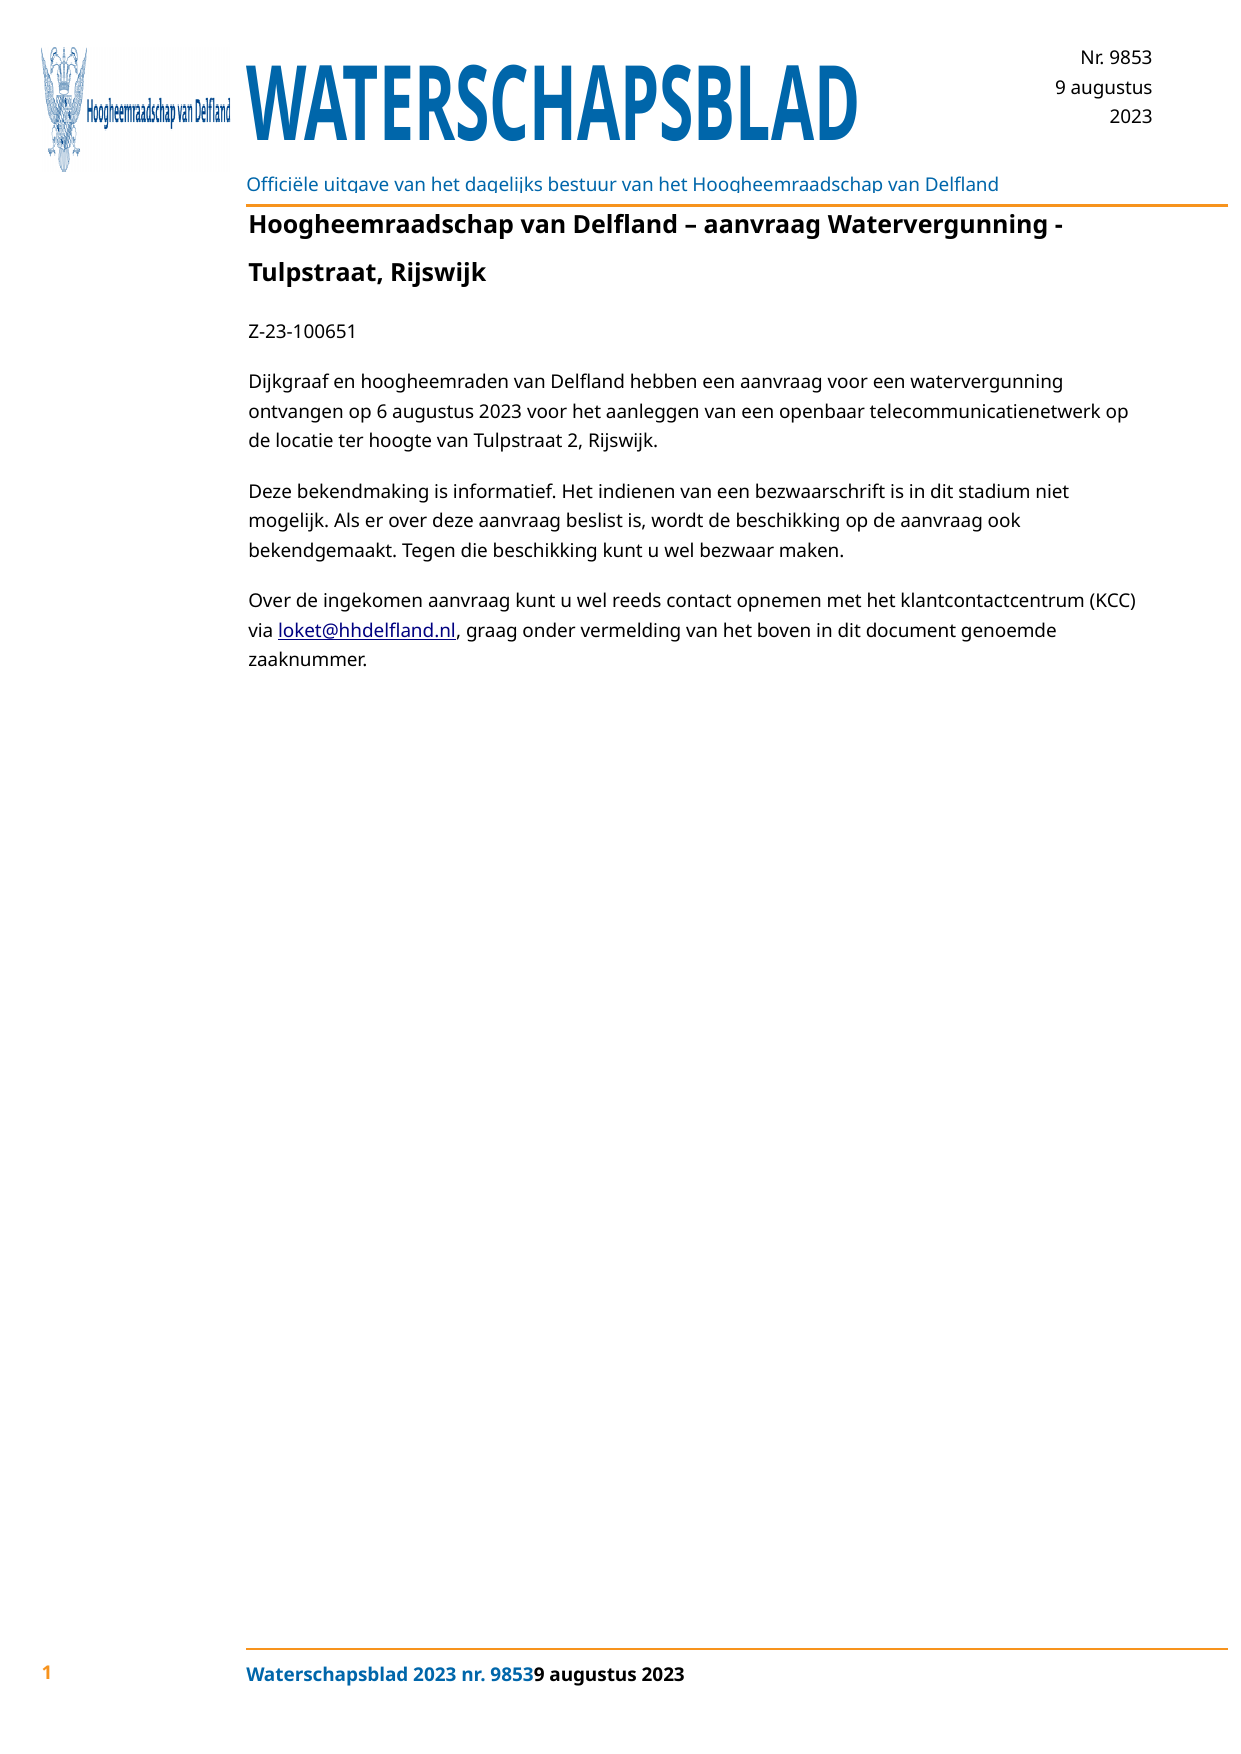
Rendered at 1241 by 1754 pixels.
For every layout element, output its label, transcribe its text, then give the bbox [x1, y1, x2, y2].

text Deze bekendmaking is informatief. Het indienen van een bezwaarschrift is in dit stadium niet mogelijk. Als er over deze aanvraag beslist is, wordt de beschikking op de aanvraag ook bekendgemaakt. Tegen die beschikking kunt u wel bezwaar maken. [248, 478, 1152, 563]
text Hoogheemraadschap van Delfland – aanvraag Watervergunning - Tulpstraat, Rijswijk [248, 207, 1152, 288]
text Z-23-100651 [248, 318, 1152, 344]
text Over de ingekomen aanvraag kunt u wel reeds contact opnemen met het klantcontactcentrum (KCC) via loket@hhdelfland.nl, graag onder vermelding van het boven in dit document genoemde zaaknummer. [248, 587, 1152, 672]
picture [41, 47, 231, 172]
text Dijkgraaf en hoogheemraden van Delfland hebben een aanvraag voor een watervergunning ontvangen op 6 augustus 2023 voor het aanleggen van een openbaar telecommunicatienetwerk op de locatie ter hoogte van Tulpstraat 2, Rijswijk. [248, 368, 1152, 453]
